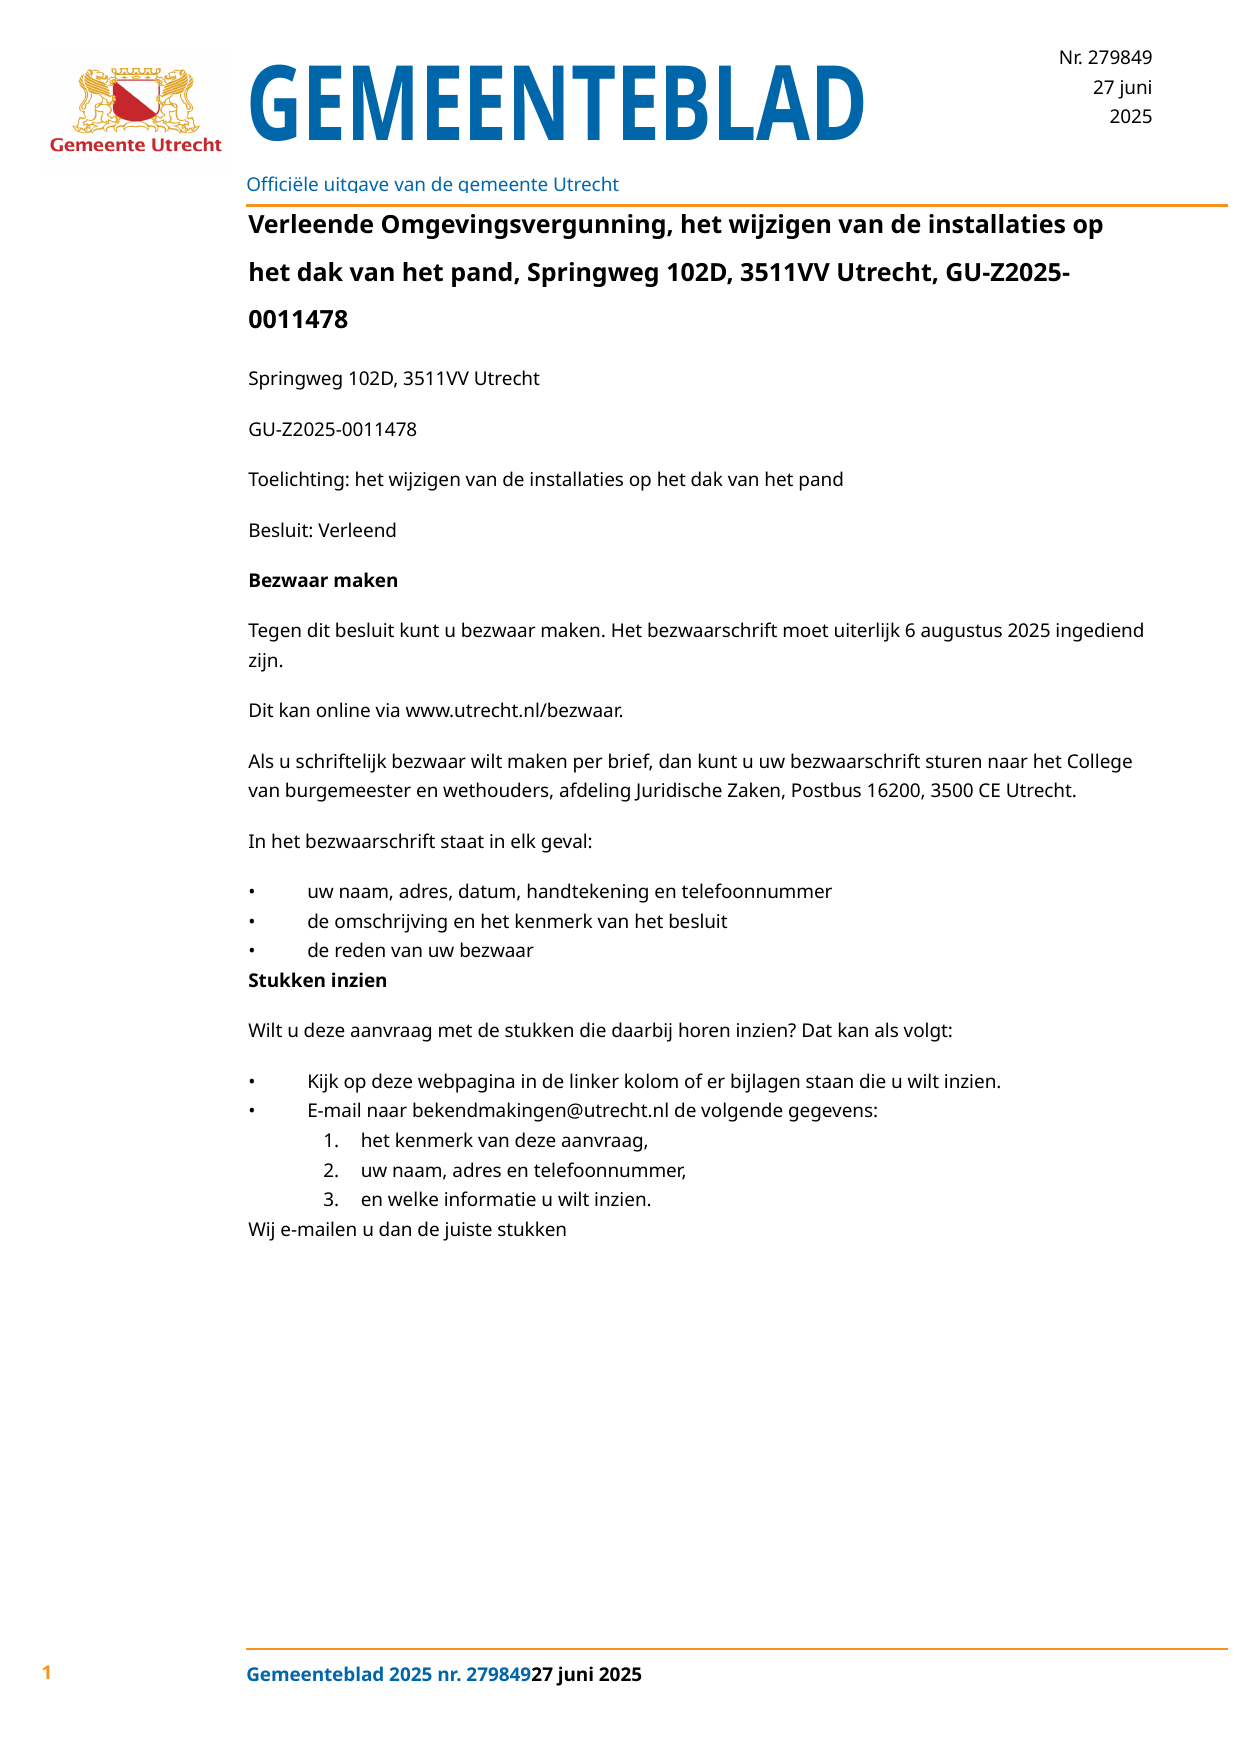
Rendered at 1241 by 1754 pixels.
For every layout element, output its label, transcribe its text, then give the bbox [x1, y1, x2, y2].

text Bezwaar maken [248, 567, 1152, 593]
text In het bezwaarschrift staat in elk geval: [248, 828, 1152, 854]
list en welke informatie u wilt inzien. [323, 1186, 1152, 1212]
list Kijk op deze webpagina in de linker kolom of er bijlagen staan die u wilt inzien. [248, 1068, 1152, 1094]
text Toelichting: het wijzigen van de installaties op het dak van het pand [248, 466, 1152, 492]
text GU-Z2025-0011478 [248, 416, 1152, 442]
text Verleende Omgevingsvergunning, het wijzigen van de installaties op het dak van het pand, Springweg 102D, 3511VV Utrecht, GU-Z2025-0011478 [248, 207, 1152, 336]
list uw naam, adres en telefoonnummer, [323, 1157, 1152, 1182]
list uw naam, adres, datum, handtekening en telefoonnummer [248, 878, 1152, 904]
picture [41, 47, 231, 172]
text Besluit: Verleend [248, 517, 1152, 542]
list de reden van uw bezwaar [248, 938, 1152, 963]
list de omschrijving en het kenmerk van het besluit [248, 908, 1152, 934]
text Wilt u deze aanvraag met de stukken die daarbij horen inzien? Dat kan als volgt: [248, 1018, 1152, 1043]
text Dit kan online via www.utrecht.nl/bezwaar. [248, 698, 1152, 723]
list E-mail naar bekendmakingen@utrecht.nl de volgende gegevens: [248, 1098, 1152, 1123]
text Springweg 102D, 3511VV Utrecht [248, 366, 1152, 391]
text Tegen dit besluit kunt u bezwaar maken. Het bezwaarschrift moet uiterlijk 6 augustus 2025 ingediend zijn. [248, 618, 1152, 673]
text Als u schriftelijk bezwaar wilt maken per brief, dan kunt u uw bezwaarschrift sturen naar het College van burgemeester en wethouders, afdeling Juridische Zaken, Postbus 16200, 3500 CE Utrecht. [248, 748, 1152, 803]
text Stukken inzien [248, 967, 1152, 993]
text Wij e-mailen u dan de juiste stukken [248, 1216, 1152, 1242]
list het kenmerk van deze aanvraag, [323, 1127, 1152, 1153]
